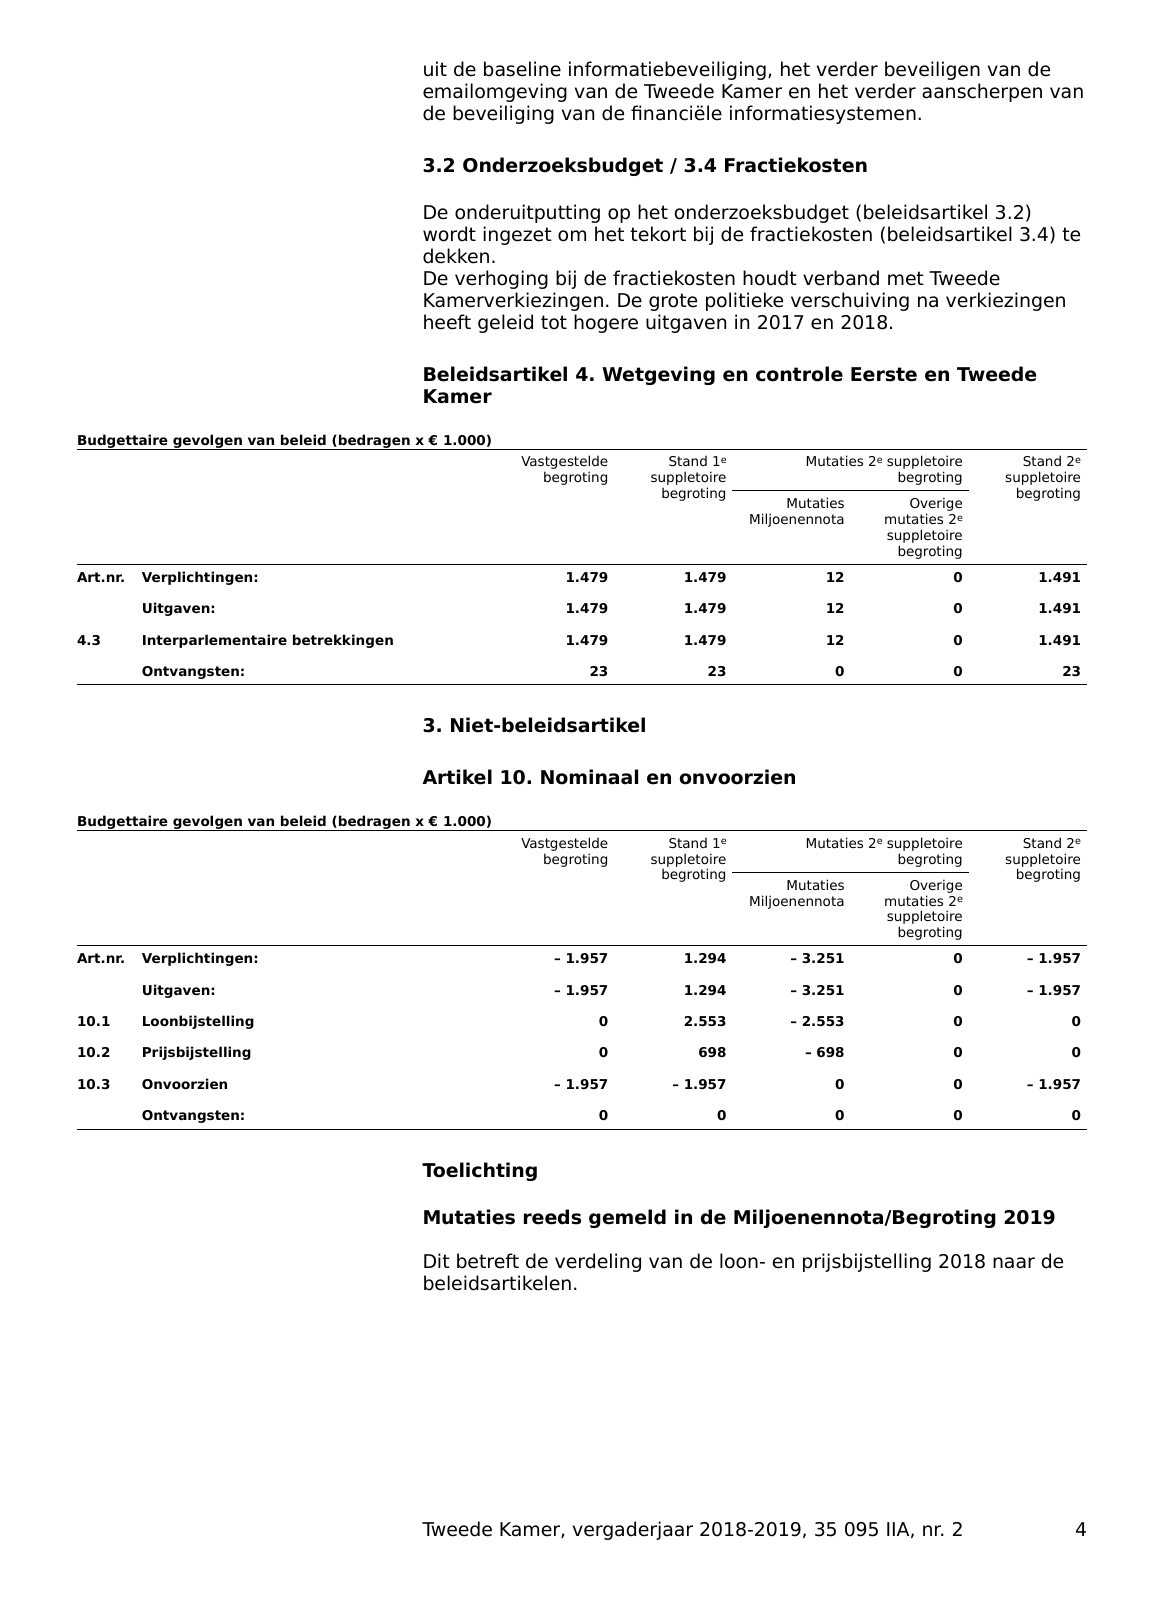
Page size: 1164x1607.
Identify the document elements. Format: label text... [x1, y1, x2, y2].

table_cell Interparlementaire betrekkingen [136, 633, 496, 648]
table_cell Overige mutaties 2e suppletoire begroting [850, 873, 968, 945]
text uit de baseline informatiebeveiliging, het verder beveiligen van de emailomgeving van de Tweede Kamer en het verder aanscherpen van de beveiliging van de financiële informatiesystemen. [422, 59, 1087, 125]
table_cell 1.294 [614, 946, 732, 967]
table_cell 1.479 [614, 565, 732, 585]
subtitle Beleidsartikel 4. Wetgeving en controle Eerste en Tweede Kamer [422, 364, 1087, 408]
table_cell Vastgestelde begroting [496, 450, 614, 564]
table_cell – 1.957 [969, 983, 1087, 998]
table_cell 0 [496, 1045, 614, 1061]
table_cell [614, 1093, 732, 1108]
table_cell Stand 1e suppletoire begroting [614, 450, 732, 564]
table_cell Verplichtingen: [136, 946, 496, 967]
table_cell [850, 967, 968, 982]
table_cell Loonbijstelling [136, 1014, 496, 1029]
table_cell Ontvangsten: [136, 1108, 496, 1129]
table_cell [77, 998, 136, 1014]
table_cell [496, 1093, 614, 1108]
table_cell Uitgaven: [136, 983, 496, 998]
table_cell 0 [850, 601, 968, 617]
table_cell 1.491 [969, 601, 1087, 617]
table_cell 0 [732, 1077, 850, 1092]
table_cell [77, 617, 136, 632]
table_cell [496, 1061, 614, 1077]
table_cell [969, 967, 1087, 982]
text De verhoging bij de fractiekosten houdt verband met Tweede Kamerverkiezingen. De grote politieke verschuiving na verkiezingen heeft geleid tot hogere uitgaven in 2017 en 2018. [422, 268, 1087, 334]
table_cell [614, 617, 732, 632]
table_cell – 3.251 [732, 983, 850, 998]
table_cell [732, 1061, 850, 1077]
table_cell [136, 1061, 496, 1077]
table_cell [136, 585, 496, 601]
table_cell Stand 2e suppletoire begroting [969, 450, 1087, 564]
table_cell 0 [614, 1108, 732, 1129]
table_cell 0 [850, 565, 968, 585]
table_cell [136, 617, 496, 632]
table_cell [496, 1030, 614, 1045]
table_cell [77, 1108, 136, 1129]
table_cell [850, 1030, 968, 1045]
table_cell [77, 1093, 136, 1108]
table_cell – 3.251 [732, 946, 850, 967]
table_cell [850, 1061, 968, 1077]
table_cell Mutaties Miljoenennota [732, 491, 850, 564]
table_cell [614, 585, 732, 601]
table_cell 10.1 [77, 1014, 136, 1029]
table_cell 4.3 [77, 633, 136, 648]
subtitle Toelichting [422, 1160, 1087, 1182]
table_cell [136, 490, 496, 564]
table_cell [732, 967, 850, 982]
table_cell [732, 1030, 850, 1045]
table_cell 0 [850, 1014, 968, 1029]
table_cell – 1.957 [496, 1077, 614, 1092]
table_cell 12 [732, 633, 850, 648]
table_cell Mutaties 2e suppletoire begroting [732, 450, 968, 490]
table_cell Art.nr. [77, 946, 136, 967]
table_cell [969, 1093, 1087, 1108]
table_cell [969, 617, 1087, 632]
table_cell Mutaties Miljoenennota [732, 873, 850, 945]
table_cell [732, 1093, 850, 1108]
table_cell [77, 585, 136, 601]
table_cell [136, 998, 496, 1014]
table_cell Uitgaven: [136, 601, 496, 617]
table_cell [136, 967, 496, 982]
table_cell 0 [850, 633, 968, 648]
table_cell 1.479 [614, 601, 732, 617]
table_cell [969, 998, 1087, 1014]
table_cell Stand 2e suppletoire begroting [969, 831, 1087, 945]
table_cell Art.nr. [77, 565, 136, 585]
table_cell 0 [850, 946, 968, 967]
table_cell 0 [969, 1108, 1087, 1129]
table_cell [614, 648, 732, 664]
table_cell [969, 648, 1087, 664]
table_cell [136, 1030, 496, 1045]
table_cell Vastgestelde begroting [496, 831, 614, 945]
table_cell Stand 1e suppletoire begroting [614, 831, 732, 945]
table_cell [614, 967, 732, 982]
table_cell [496, 998, 614, 1014]
table_cell [496, 585, 614, 601]
table_cell [732, 585, 850, 601]
table_header Budgettaire gevolgen van beleid (bedragen x € 1.000) [77, 814, 1087, 830]
table_cell – 1.957 [614, 1077, 732, 1092]
table_cell [496, 967, 614, 982]
table_cell – 1.957 [969, 1077, 1087, 1092]
text Dit betreft de verdeling van de loon- en prijsbijstelling 2018 naar de beleidsartikelen. [422, 1251, 1087, 1295]
table_cell [77, 601, 136, 617]
table_cell [614, 1030, 732, 1045]
table_cell [850, 1093, 968, 1108]
table_cell Ontvangsten: [136, 664, 496, 684]
table_cell 0 [850, 983, 968, 998]
table_cell [732, 648, 850, 664]
table_cell 23 [969, 664, 1087, 684]
table_cell 10.3 [77, 1077, 136, 1092]
text De onderuitputting op het onderzoeksbudget (beleidsartikel 3.2) wordt ingezet om het tekort bij de fractiekosten (beleidsartikel 3.4) te dekken. [422, 202, 1087, 268]
table_cell 698 [614, 1045, 732, 1061]
table_cell 10.2 [77, 1045, 136, 1061]
table_cell [136, 1093, 496, 1108]
table_cell [850, 585, 968, 601]
table_cell [614, 1061, 732, 1077]
table_cell Overige mutaties 2e suppletoire begroting [850, 491, 968, 564]
table_cell – 1.957 [496, 983, 614, 998]
table_cell [850, 998, 968, 1014]
table_cell [77, 664, 136, 684]
table_cell 0 [496, 1108, 614, 1129]
table_cell [496, 648, 614, 664]
table_cell 0 [850, 664, 968, 684]
subtitle 3.2 Onderzoeksbudget / 3.4 Fractiekosten [422, 155, 1087, 177]
table_cell – 1.957 [496, 946, 614, 967]
table_cell 1.294 [614, 983, 732, 998]
table_cell [850, 648, 968, 664]
table_cell [77, 1030, 136, 1045]
table_cell [77, 450, 136, 490]
table_cell 0 [850, 1077, 968, 1092]
table_cell [614, 998, 732, 1014]
table_cell 12 [732, 601, 850, 617]
table_cell 1.491 [969, 565, 1087, 585]
table_cell [969, 585, 1087, 601]
table_cell 1.491 [969, 633, 1087, 648]
table_cell 0 [969, 1014, 1087, 1029]
table_cell 2.553 [614, 1014, 732, 1029]
table_cell 0 [850, 1045, 968, 1061]
table_cell Onvoorzien [136, 1077, 496, 1092]
table_cell [496, 617, 614, 632]
table_cell [969, 1061, 1087, 1077]
table_cell – 698 [732, 1045, 850, 1061]
table_cell [732, 617, 850, 632]
table_cell [77, 872, 136, 945]
table_cell [77, 490, 136, 564]
table_cell Prijsbijstelling [136, 1045, 496, 1061]
table_cell 1.479 [496, 565, 614, 585]
table_cell [969, 1030, 1087, 1045]
subtitle Mutaties reeds gemeld in de Miljoenennota/Begroting 2019 [422, 1207, 1087, 1229]
table_cell [77, 831, 136, 872]
table_cell [136, 831, 496, 872]
table_header Budgettaire gevolgen van beleid (bedragen x € 1.000) [77, 433, 1087, 448]
table_cell [732, 998, 850, 1014]
table_cell 1.479 [496, 601, 614, 617]
table_cell [77, 983, 136, 998]
table_cell 23 [614, 664, 732, 684]
table_cell 1.479 [614, 633, 732, 648]
subtitle Artikel 10. Nominaal en onvoorzien [422, 767, 1087, 789]
table_cell – 2.553 [732, 1014, 850, 1029]
table_cell [77, 648, 136, 664]
table_cell 0 [496, 1014, 614, 1029]
table_cell 0 [850, 1108, 968, 1129]
table_cell [77, 967, 136, 982]
table_cell 0 [969, 1045, 1087, 1061]
table_cell 12 [732, 565, 850, 585]
table_cell [850, 617, 968, 632]
table_cell 1.479 [496, 633, 614, 648]
table_cell 0 [732, 664, 850, 684]
table_cell – 1.957 [969, 946, 1087, 967]
table_cell Mutaties 2e suppletoire begroting [732, 831, 968, 872]
table_cell [77, 1061, 136, 1077]
table_cell 0 [732, 1108, 850, 1129]
table_cell [136, 648, 496, 664]
table_cell 23 [496, 664, 614, 684]
table_cell [136, 450, 496, 490]
table_cell Verplichtingen: [136, 565, 496, 585]
table_cell [136, 872, 496, 945]
subtitle 3. Niet-beleidsartikel [422, 715, 1087, 737]
